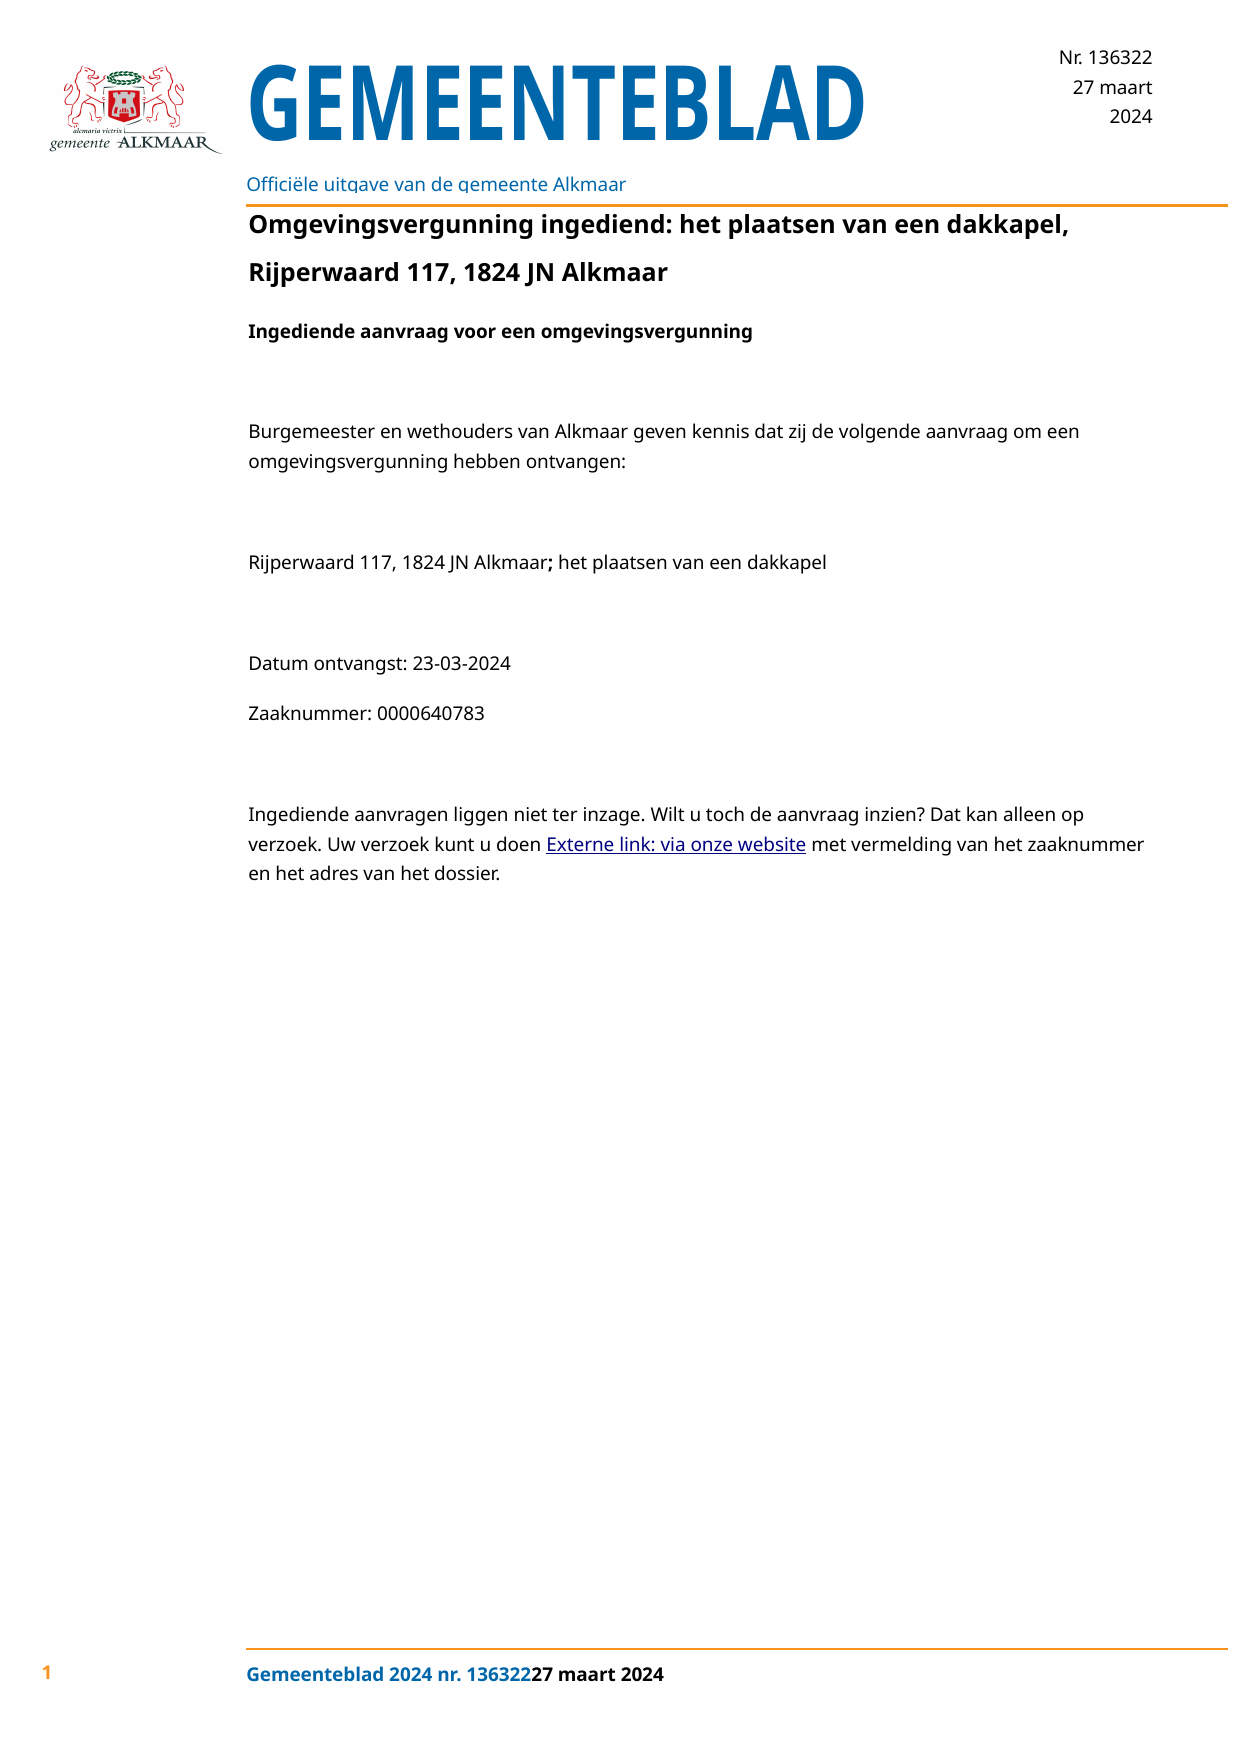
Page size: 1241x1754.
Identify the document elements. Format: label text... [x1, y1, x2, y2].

picture [41, 47, 231, 172]
text Rijperwaard 117, 1824 JN Alkmaar; het plaatsen van een dakkapel [248, 549, 1152, 575]
text Ingediende aanvraag voor een omgevingsvergunning [248, 318, 1152, 344]
text Datum ontvangst: 23-03-2024 [248, 650, 1152, 676]
text Zaaknummer: 0000640783 [248, 700, 1152, 726]
text Burgemeester en wethouders van Alkmaar geven kennis dat zij de volgende aanvraag om een omgevingsvergunning hebben ontvangen: [248, 419, 1152, 474]
text Omgevingsvergunning ingediend: het plaatsen van een dakkapel, Rijperwaard 117, 1824 JN Alkmaar [248, 207, 1152, 288]
text Ingediende aanvragen liggen niet ter inzage. Wilt u toch de aanvraag inzien? Dat kan alleen op verzoek. Uw verzoek kunt u doen Externe link: via onze website met vermelding van het zaaknummer en het adres van het dossier. [248, 801, 1152, 886]
